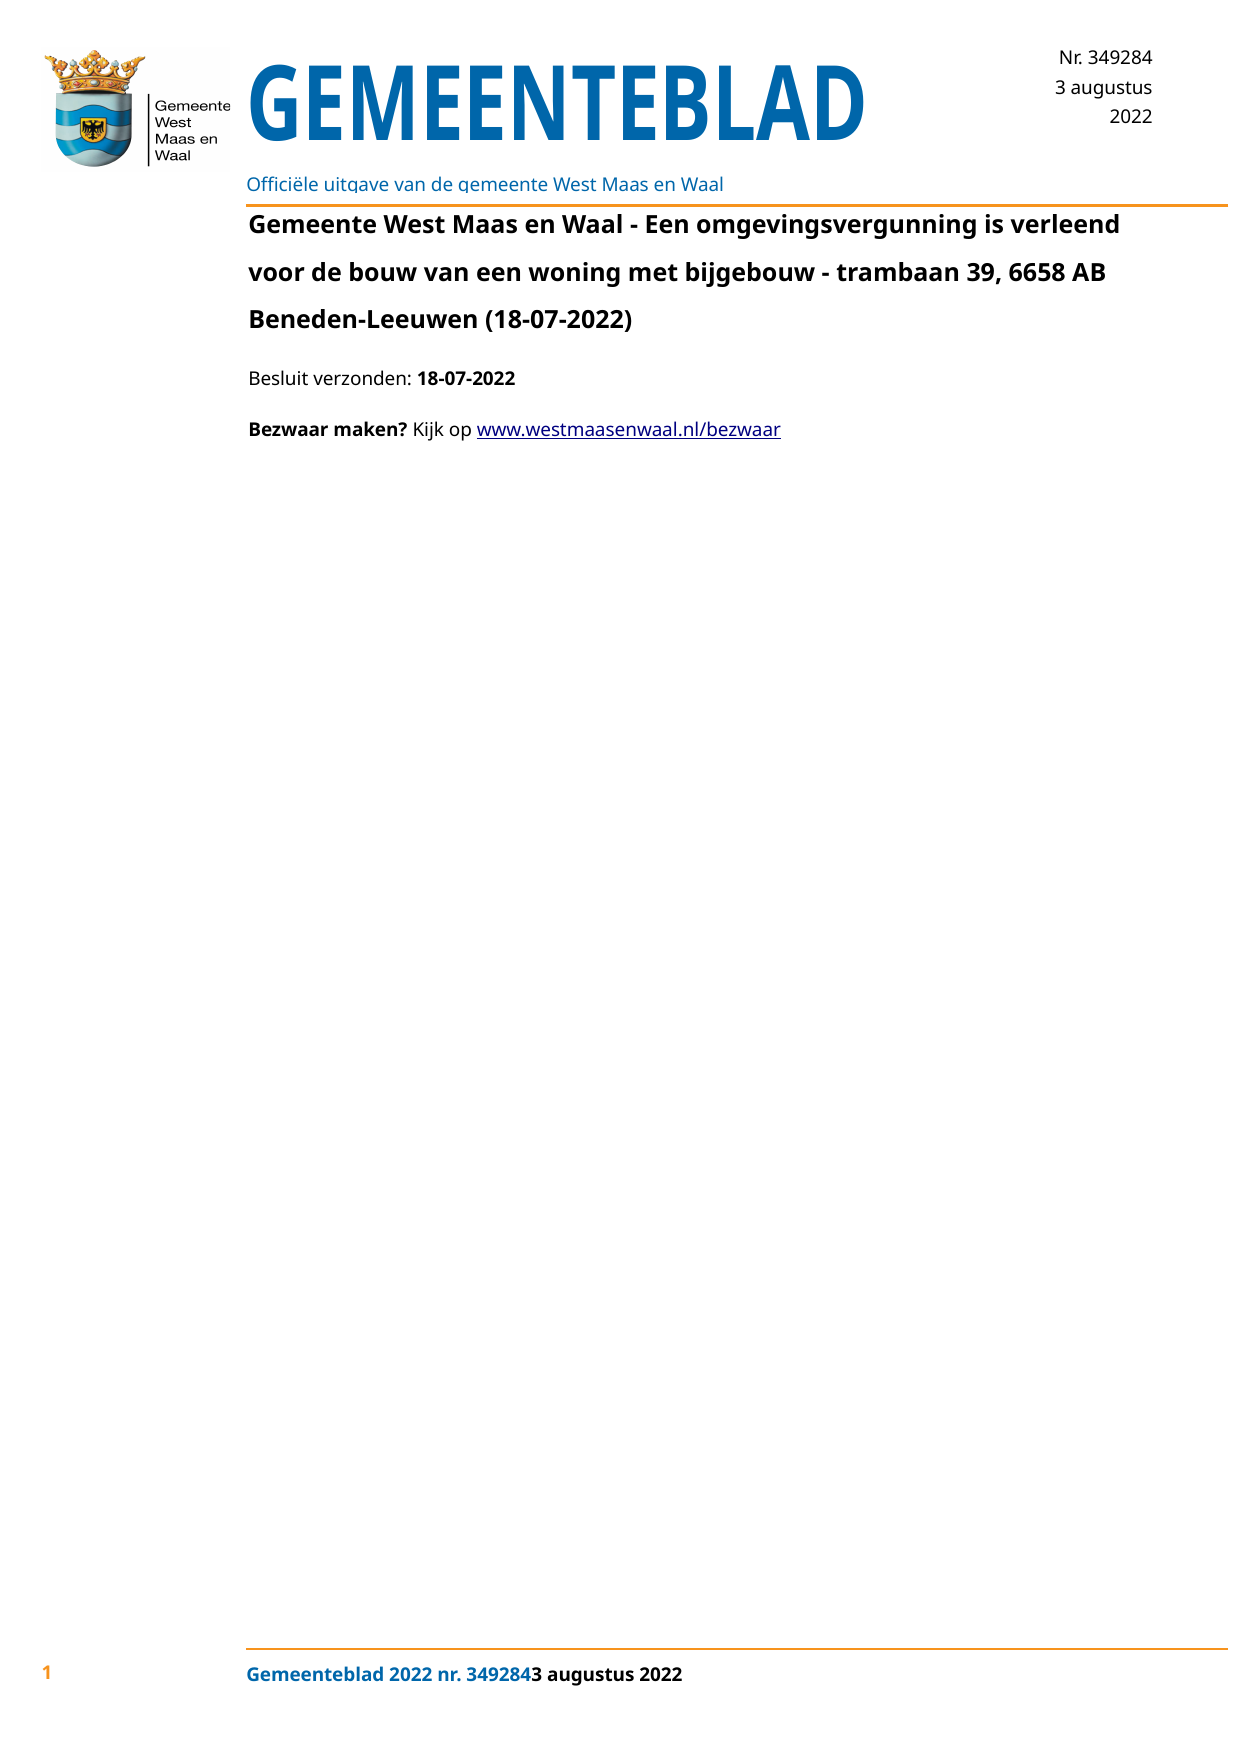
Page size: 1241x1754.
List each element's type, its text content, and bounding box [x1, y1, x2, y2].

text Gemeente West Maas en Waal - Een omgevingsvergunning is verleend voor de bouw van een woning met bijgebouw - trambaan 39, 6658 AB Beneden-Leeuwen (18-07-2022) [248, 207, 1152, 336]
text Besluit verzonden: 18-07-2022 [248, 366, 1152, 391]
text Bezwaar maken? Kijk op www.westmaasenwaal.nl/bezwaar [248, 416, 1152, 442]
picture [41, 47, 231, 172]
